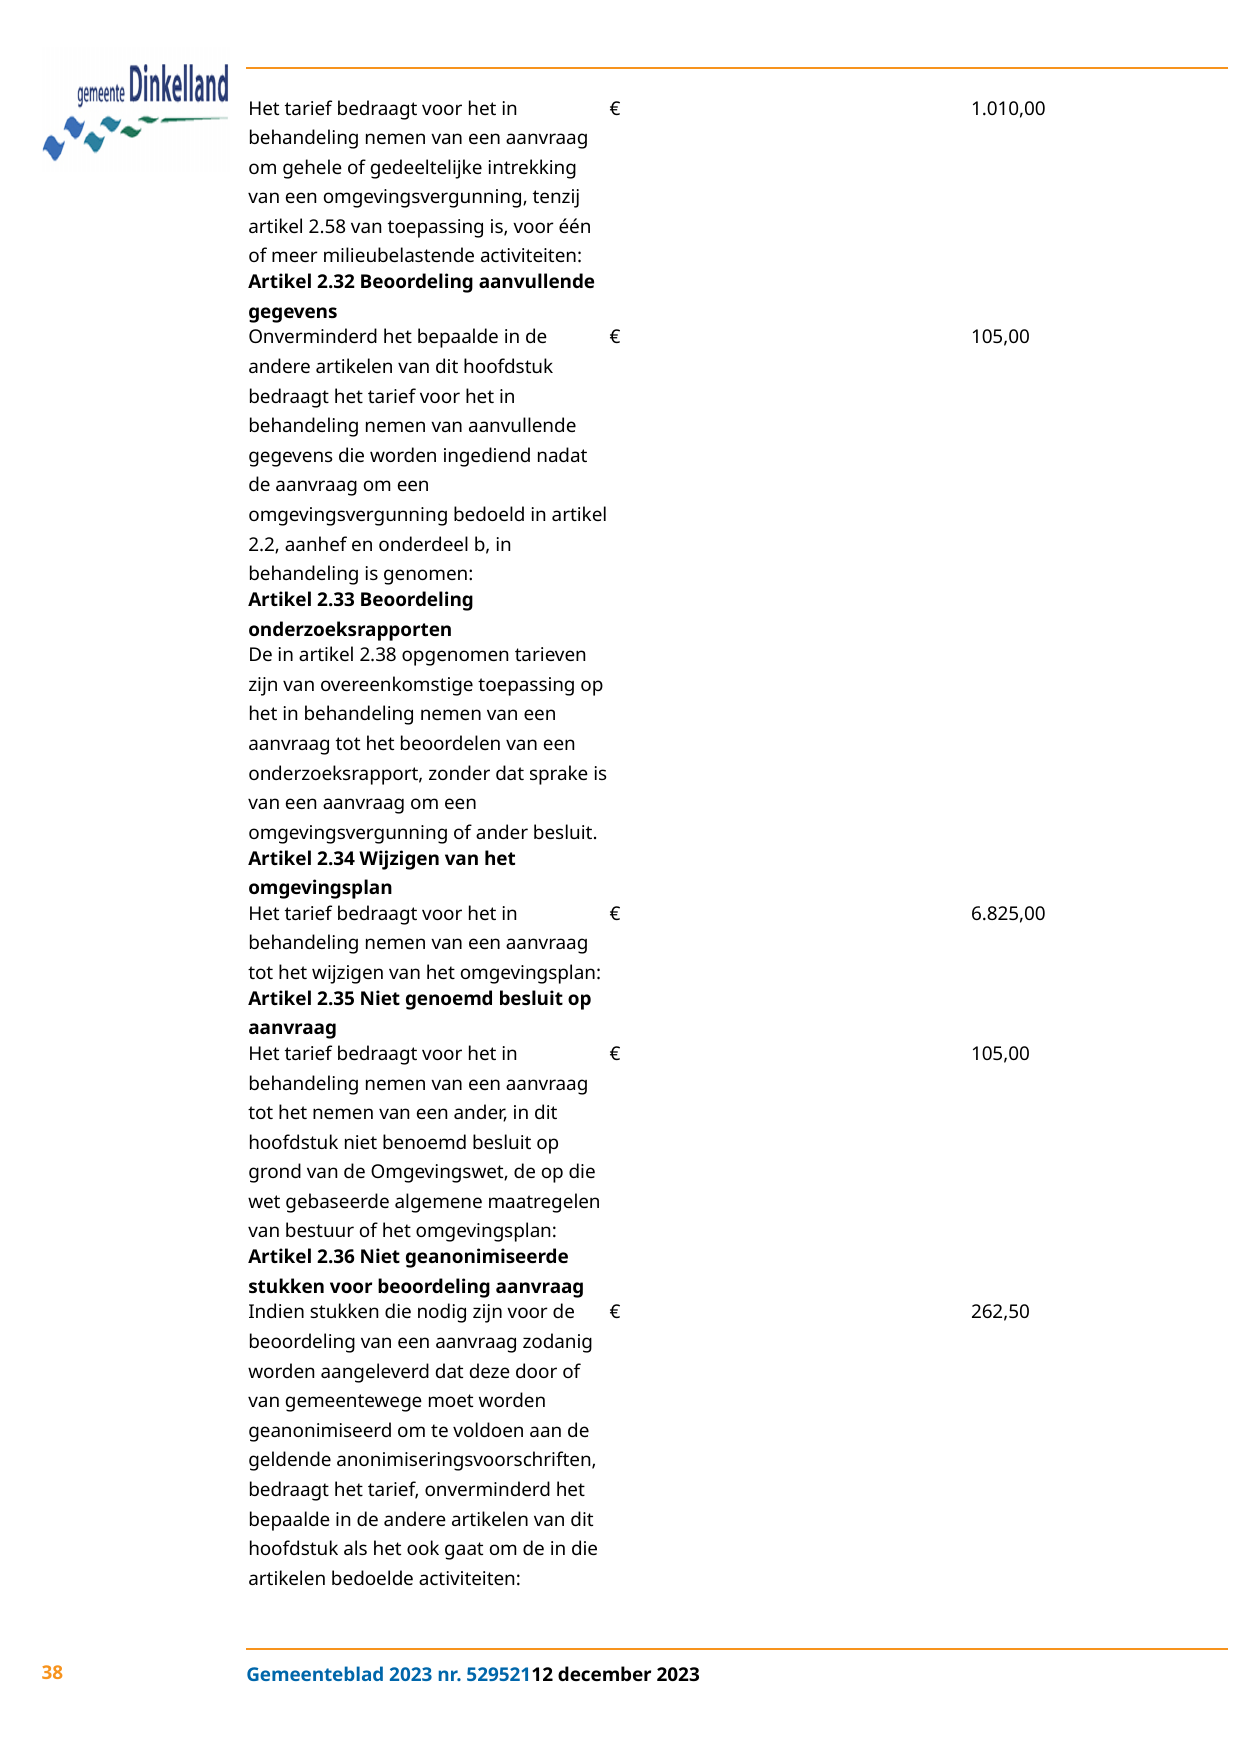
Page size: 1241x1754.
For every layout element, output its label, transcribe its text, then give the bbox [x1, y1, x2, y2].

table_cell 105,00 [971, 1040, 1152, 1243]
table_cell [971, 586, 1152, 641]
table_cell Indien stukken die nodig zijn voor de beoordeling van een aanvraag zodanig worden aangeleverd dat deze door of van gemeentewege moet worden geanonimiseerd om te voldoen aan de geldende anonimiseringsvoorschriften, bedraagt het tarief, onverminderd het bepaalde in de andere artikelen van dit hoofdstuk als het ook gaat om de in die artikelen bedoelde activiteiten: [248, 1299, 609, 1591]
table_cell De in artikel 2.38 opgenomen tarieven zijn van overeenkomstige toepassing op het in behandeling nemen van een aanvraag tot het beoordelen van een onderzoeksrapport, zonder dat sprake is van een aanvraag om een omgevingsvergunning of ander besluit. [248, 641, 609, 845]
table_cell € [609, 1299, 971, 1591]
picture [41, 47, 231, 172]
table_cell Het tarief bedraagt voor het in behandeling nemen van een aanvraag om gehele of gedeeltelijke intrekking van een omgevingsvergunning, tenzij artikel 2.58 van toepassing is, voor één of meer milieubelastende activiteiten: [248, 95, 609, 268]
table_cell Artikel 2.35 Niet genoemd besluit op aanvraag [248, 985, 609, 1040]
table_cell € [609, 900, 971, 985]
table_cell [609, 586, 971, 641]
table_cell [971, 641, 1152, 845]
table_cell [609, 845, 971, 900]
table_cell [609, 1244, 971, 1299]
table_cell Artikel 2.32 Beoordeling aanvullende gegevens [248, 269, 609, 324]
table_cell [971, 269, 1152, 324]
table_cell € [609, 1040, 971, 1243]
table_cell [971, 985, 1152, 1040]
table_cell 6.825,00 [971, 900, 1152, 985]
table_cell 1.010,00 [971, 95, 1152, 268]
table_cell Onverminderd het bepaalde in de andere artikelen van dit hoofdstuk bedraagt het tarief voor het in behandeling nemen van aanvullende gegevens die worden ingediend nadat de aanvraag om een omgevingsvergunning bedoeld in artikel 2.2, aanhef en onderdeel b, in behandeling is genomen: [248, 324, 609, 586]
table_cell Artikel 2.36 Niet geanonimiseerde stukken voor beoordeling aanvraag [248, 1244, 609, 1299]
table_cell Het tarief bedraagt voor het in behandeling nemen van een aanvraag tot het nemen van een ander, in dit hoofdstuk niet benoemd besluit op grond van de Omgevingswet, de op die wet gebaseerde algemene maatregelen van bestuur of het omgevingsplan: [248, 1040, 609, 1243]
table_cell [971, 845, 1152, 900]
table_cell [609, 641, 971, 845]
table_cell Het tarief bedraagt voor het in behandeling nemen van een aanvraag tot het wijzigen van het omgevingsplan: [248, 900, 609, 985]
table_cell Artikel 2.34 Wijzigen van het omgevingsplan [248, 845, 609, 900]
table_cell 105,00 [971, 324, 1152, 586]
table_cell [609, 269, 971, 324]
table_cell Artikel 2.33 Beoordeling onderzoeksrapporten [248, 586, 609, 641]
table_cell [971, 1244, 1152, 1299]
table_cell € [609, 324, 971, 586]
table_cell [609, 985, 971, 1040]
table_cell 262,50 [971, 1299, 1152, 1591]
table_cell € [609, 95, 971, 268]
